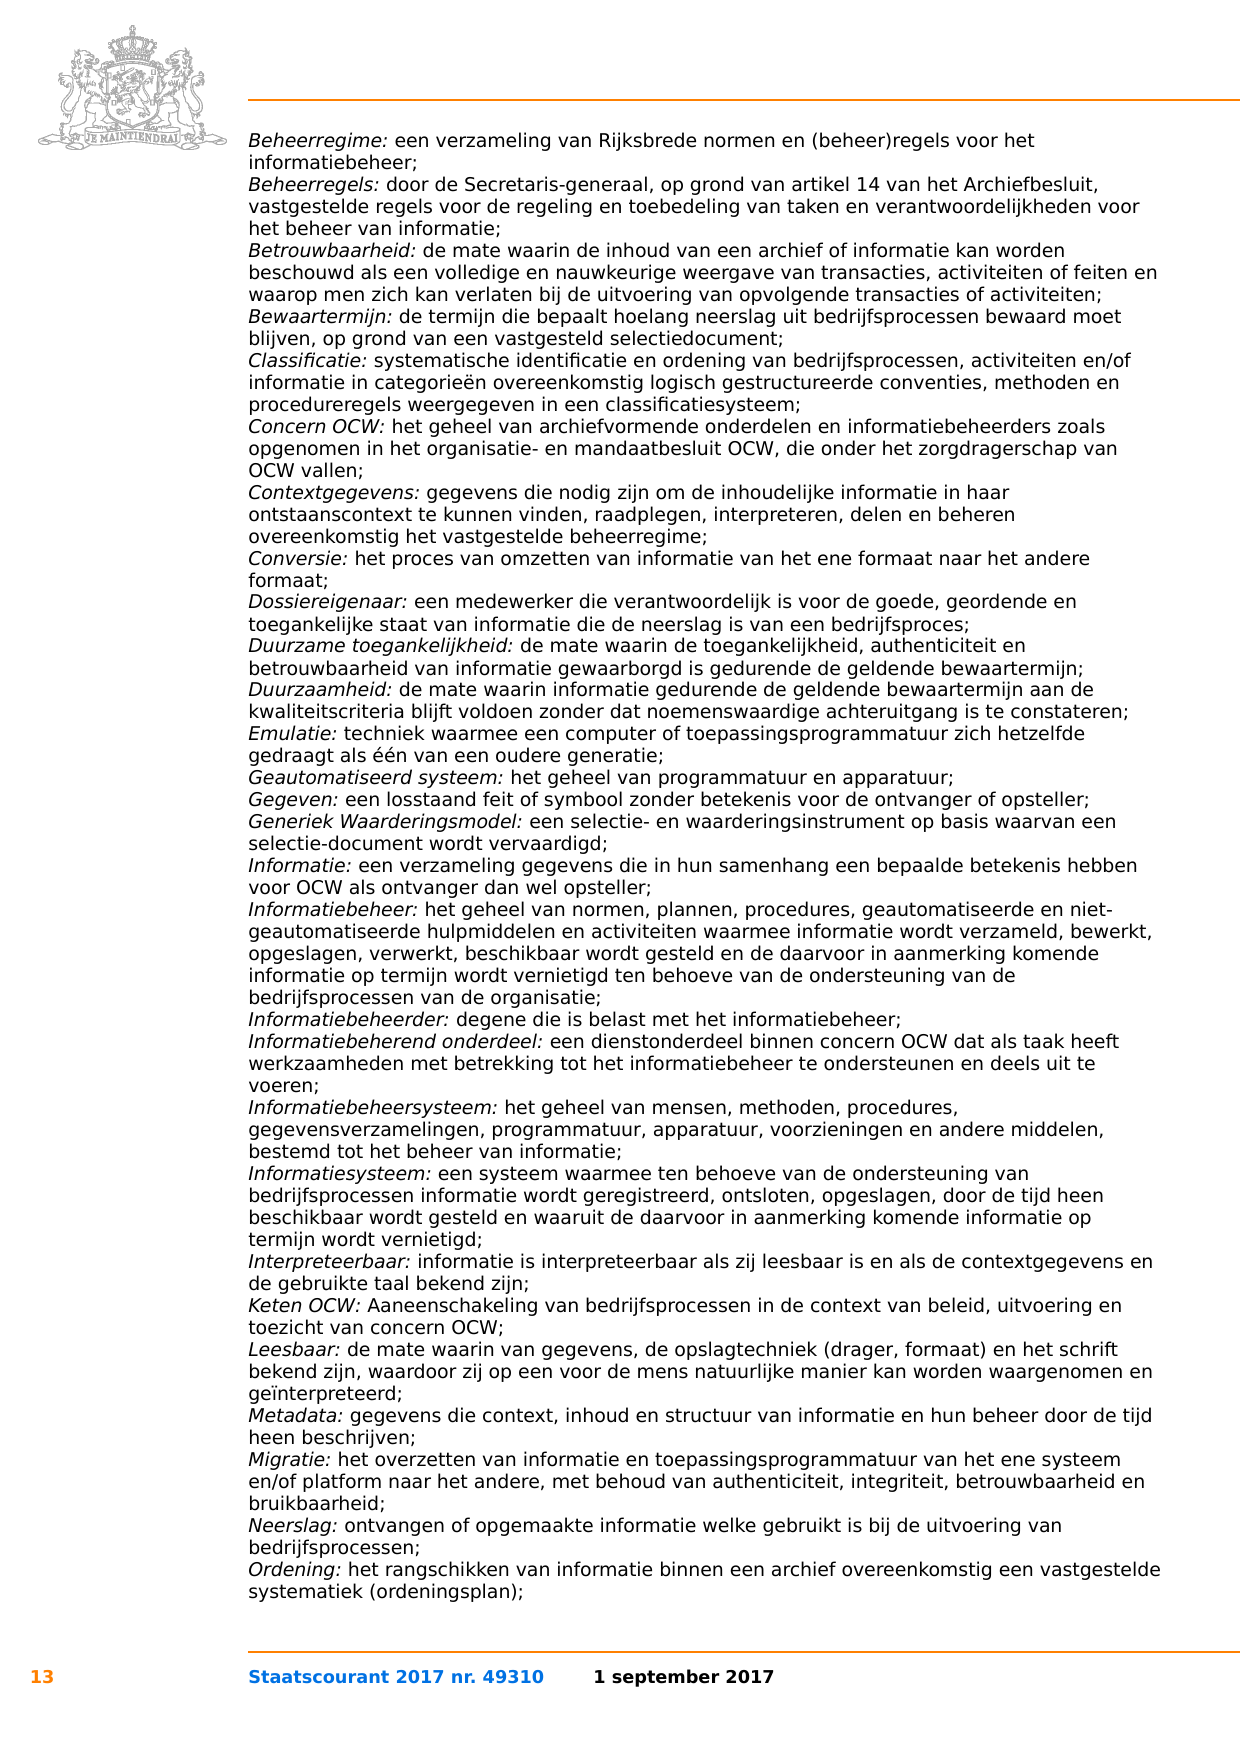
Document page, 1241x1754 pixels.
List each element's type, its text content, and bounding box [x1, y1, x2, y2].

text Informatiebeherend onderdeel: een dienstonderdeel binnen concern OCW dat als taak heeft werkzaamheden met betrekking tot het informatiebeheer te ondersteunen en deels uit te voeren; [248, 1031, 1163, 1097]
text Informatiebeheer: het geheel van normen, plannen, procedures, geautomatiseerde en niet-geautomatiseerde hulpmiddelen en activiteiten waarmee informatie wordt verzameld, bewerkt, opgeslagen, verwerkt, beschikbaar wordt gesteld en de daarvoor in aanmerking komende informatie op termijn wordt vernietigd ten behoeve van de ondersteuning van de bedrijfsprocessen van de organisatie; [248, 899, 1163, 1009]
text Generiek Waarderingsmodel: een selectie- en waarderingsinstrument op basis waarvan een selectie-document wordt vervaardigd; [248, 811, 1163, 855]
text Migratie: het overzetten van informatie en toepassingsprogrammatuur van het ene systeem en/of platform naar het andere, met behoud van authenticiteit, integriteit, betrouwbaarheid en bruikbaarheid; [248, 1449, 1163, 1514]
text Informatiesysteem: een systeem waarmee ten behoeve van de ondersteuning van bedrijfsprocessen informatie wordt geregistreerd, ontsloten, opgeslagen, door de tijd heen beschikbaar wordt gesteld en waaruit de daarvoor in aanmerking komende informatie op termijn wordt vernietigd; [248, 1163, 1163, 1251]
text Neerslag: ontvangen of opgemaakte informatie welke gebruikt is bij de uitvoering van bedrijfsprocessen; [248, 1514, 1163, 1558]
text Informatiebeheerder: degene die is belast met het informatiebeheer; [248, 1009, 1163, 1031]
text Contextgegevens: gegevens die nodig zijn om de inhoudelijke informatie in haar ontstaanscontext te kunnen vinden, raadplegen, interpreteren, delen en beheren overeenkomstig het vastgestelde beheerregime; [248, 482, 1163, 547]
picture [38, 25, 227, 150]
text Geautomatiseerd systeem: het geheel van programmatuur en apparatuur; [248, 767, 1163, 789]
text Concern OCW: het geheel van archiefvormende onderdelen en informatiebeheerders zoals opgenomen in het organisatie- en mandaatbesluit OCW, die onder het zorgdragerschap van OCW vallen; [248, 416, 1163, 482]
text Interpreteerbaar: informatie is interpreteerbaar als zij leesbaar is en als de contextgegevens en de gebruikte taal bekend zijn; [248, 1251, 1163, 1295]
text Bewaartermijn: de termijn die bepaalt hoelang neerslag uit bedrijfsprocessen bewaard moet blijven, op grond van een vastgesteld selectiedocument; [248, 306, 1163, 350]
text Betrouwbaarheid: de mate waarin de inhoud van een archief of informatie kan worden beschouwd als een volledige en nauwkeurige weergave van transacties, activiteiten of feiten en waarop men zich kan verlaten bij de uitvoering van opvolgende transacties of activiteiten; [248, 240, 1163, 306]
text Dossiereigenaar: een medewerker die verantwoordelijk is voor de goede, geordende en toegankelijke staat van informatie die de neerslag is van een bedrijfsproces; [248, 591, 1163, 635]
text Leesbaar: de mate waarin van gegevens, de opslagtechniek (drager, formaat) en het schrift bekend zijn, waardoor zij op een voor de mens natuurlijke manier kan worden waargenomen en geïnterpreteerd; [248, 1339, 1163, 1405]
text Classificatie: systematische identificatie en ordening van bedrijfsprocessen, activiteiten en/of informatie in categorieën overeenkomstig logisch gestructureerde conventies, methoden en procedureregels weergegeven in een classificatiesysteem; [248, 350, 1163, 416]
text Emulatie: techniek waarmee een computer of toepassingsprogrammatuur zich hetzelfde gedraagt als één van een oudere generatie; [248, 723, 1163, 767]
text Beheerregime: een verzameling van Rijksbrede normen en (beheer)regels voor het informatiebeheer; [248, 130, 1163, 174]
text Informatiebeheersysteem: het geheel van mensen, methoden, procedures, gegevensverzamelingen, programmatuur, apparatuur, voorzieningen en andere middelen, bestemd tot het beheer van informatie; [248, 1097, 1163, 1163]
text Keten OCW: Aaneenschakeling van bedrijfsprocessen in de context van beleid, uitvoering en toezicht van concern OCW; [248, 1295, 1163, 1339]
text Duurzaamheid: de mate waarin informatie gedurende de geldende bewaartermijn aan de kwaliteitscriteria blijft voldoen zonder dat noemenswaardige achteruitgang is te constateren; [248, 679, 1163, 723]
text Metadata: gegevens die context, inhoud en structuur van informatie en hun beheer door de tijd heen beschrijven; [248, 1405, 1163, 1449]
text Ordening: het rangschikken van informatie binnen een archief overeenkomstig een vastgestelde systematiek (ordeningsplan); [248, 1558, 1163, 1602]
text Duurzame toegankelijkheid: de mate waarin de toegankelijkheid, authenticiteit en betrouwbaarheid van informatie gewaarborgd is gedurende de geldende bewaartermijn; [248, 635, 1163, 679]
text Beheerregels: door de Secretaris-generaal, op grond van artikel 14 van het Archiefbesluit, vastgestelde regels voor de regeling en toebedeling van taken en verantwoordelijkheden voor het beheer van informatie; [248, 174, 1163, 240]
text Informatie: een verzameling gegevens die in hun samenhang een bepaalde betekenis hebben voor OCW als ontvanger dan wel opsteller; [248, 855, 1163, 899]
text Gegeven: een losstaand feit of symbool zonder betekenis voor de ontvanger of opsteller; [248, 789, 1163, 811]
text Conversie: het proces van omzetten van informatie van het ene formaat naar het andere formaat; [248, 547, 1163, 591]
